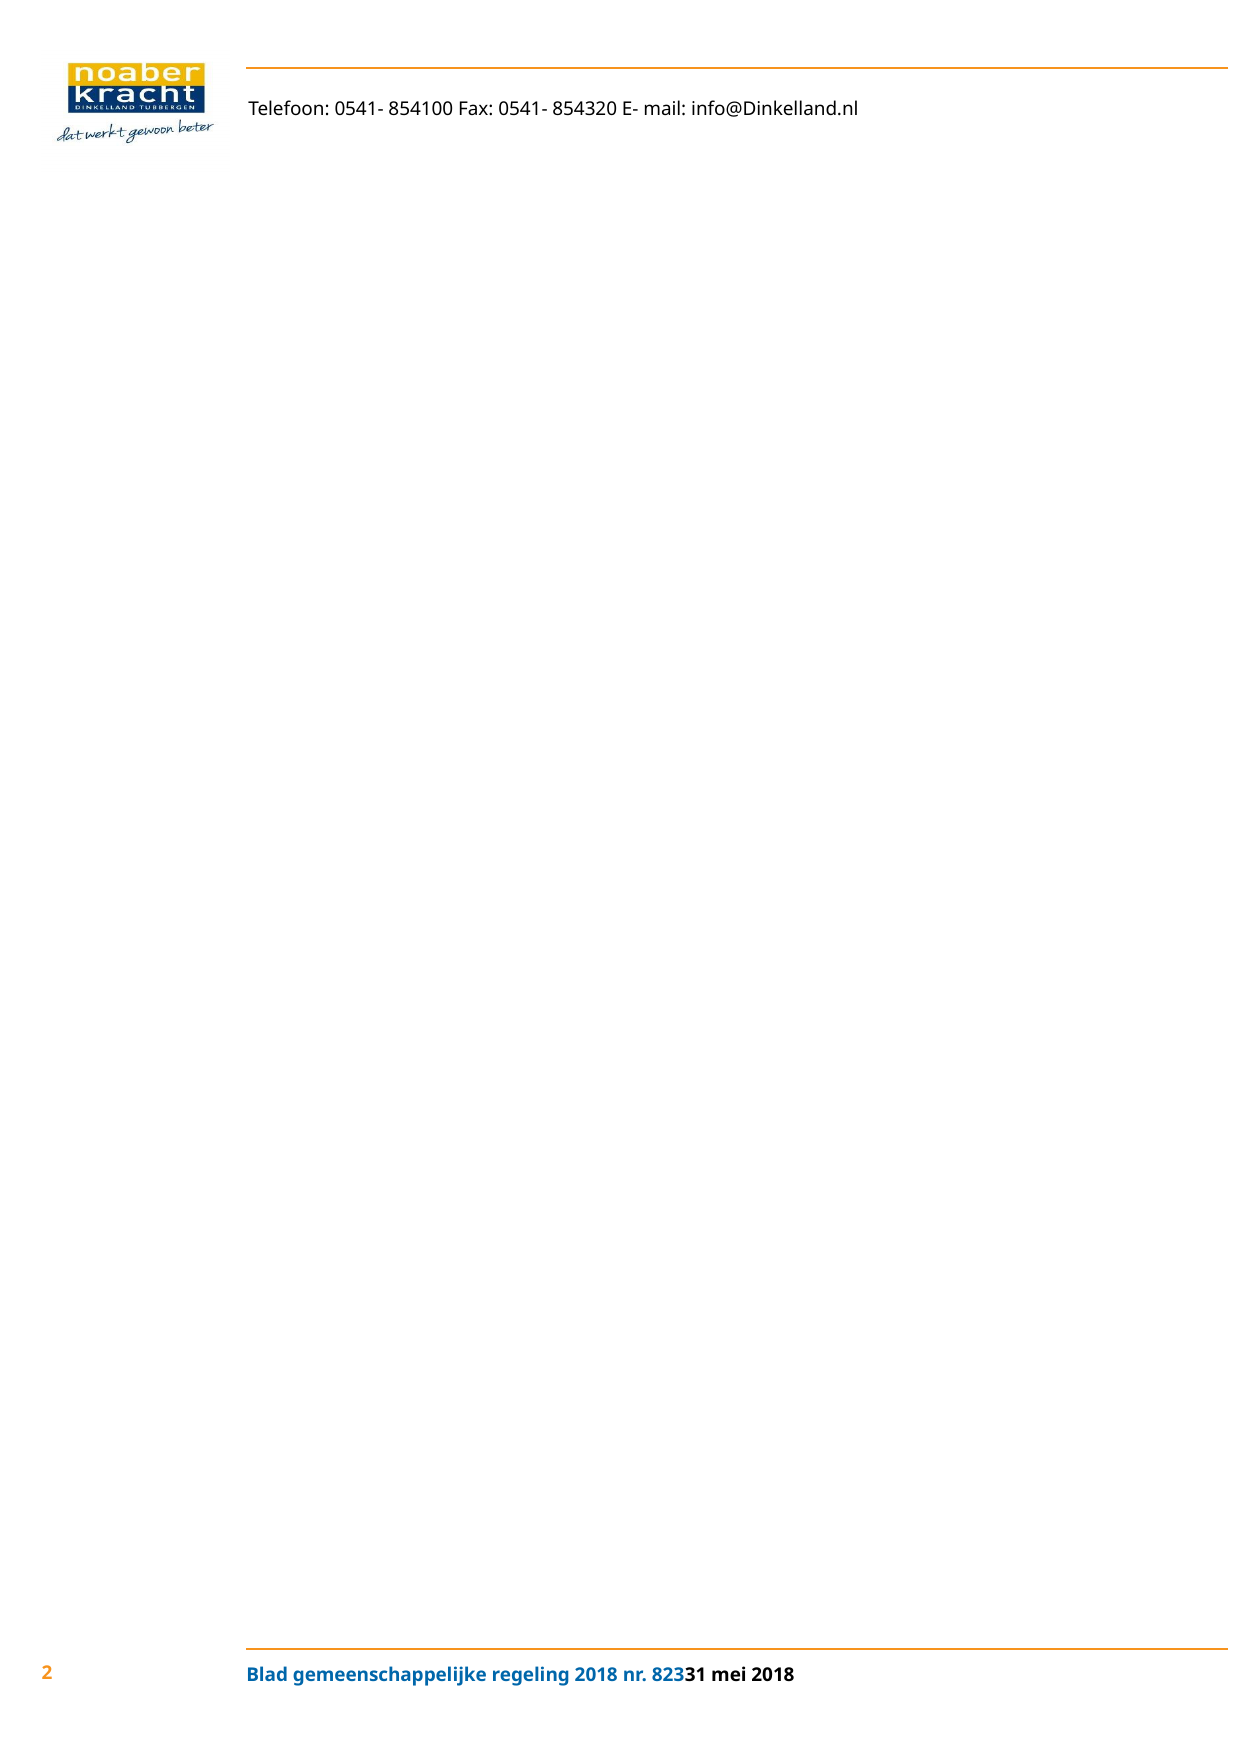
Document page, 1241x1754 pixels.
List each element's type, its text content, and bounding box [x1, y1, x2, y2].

text Telefoon: 0541- 854100 Fax: 0541- 854320 E- mail: info@Dinkelland.nl [248, 95, 1152, 121]
picture [41, 47, 231, 172]
